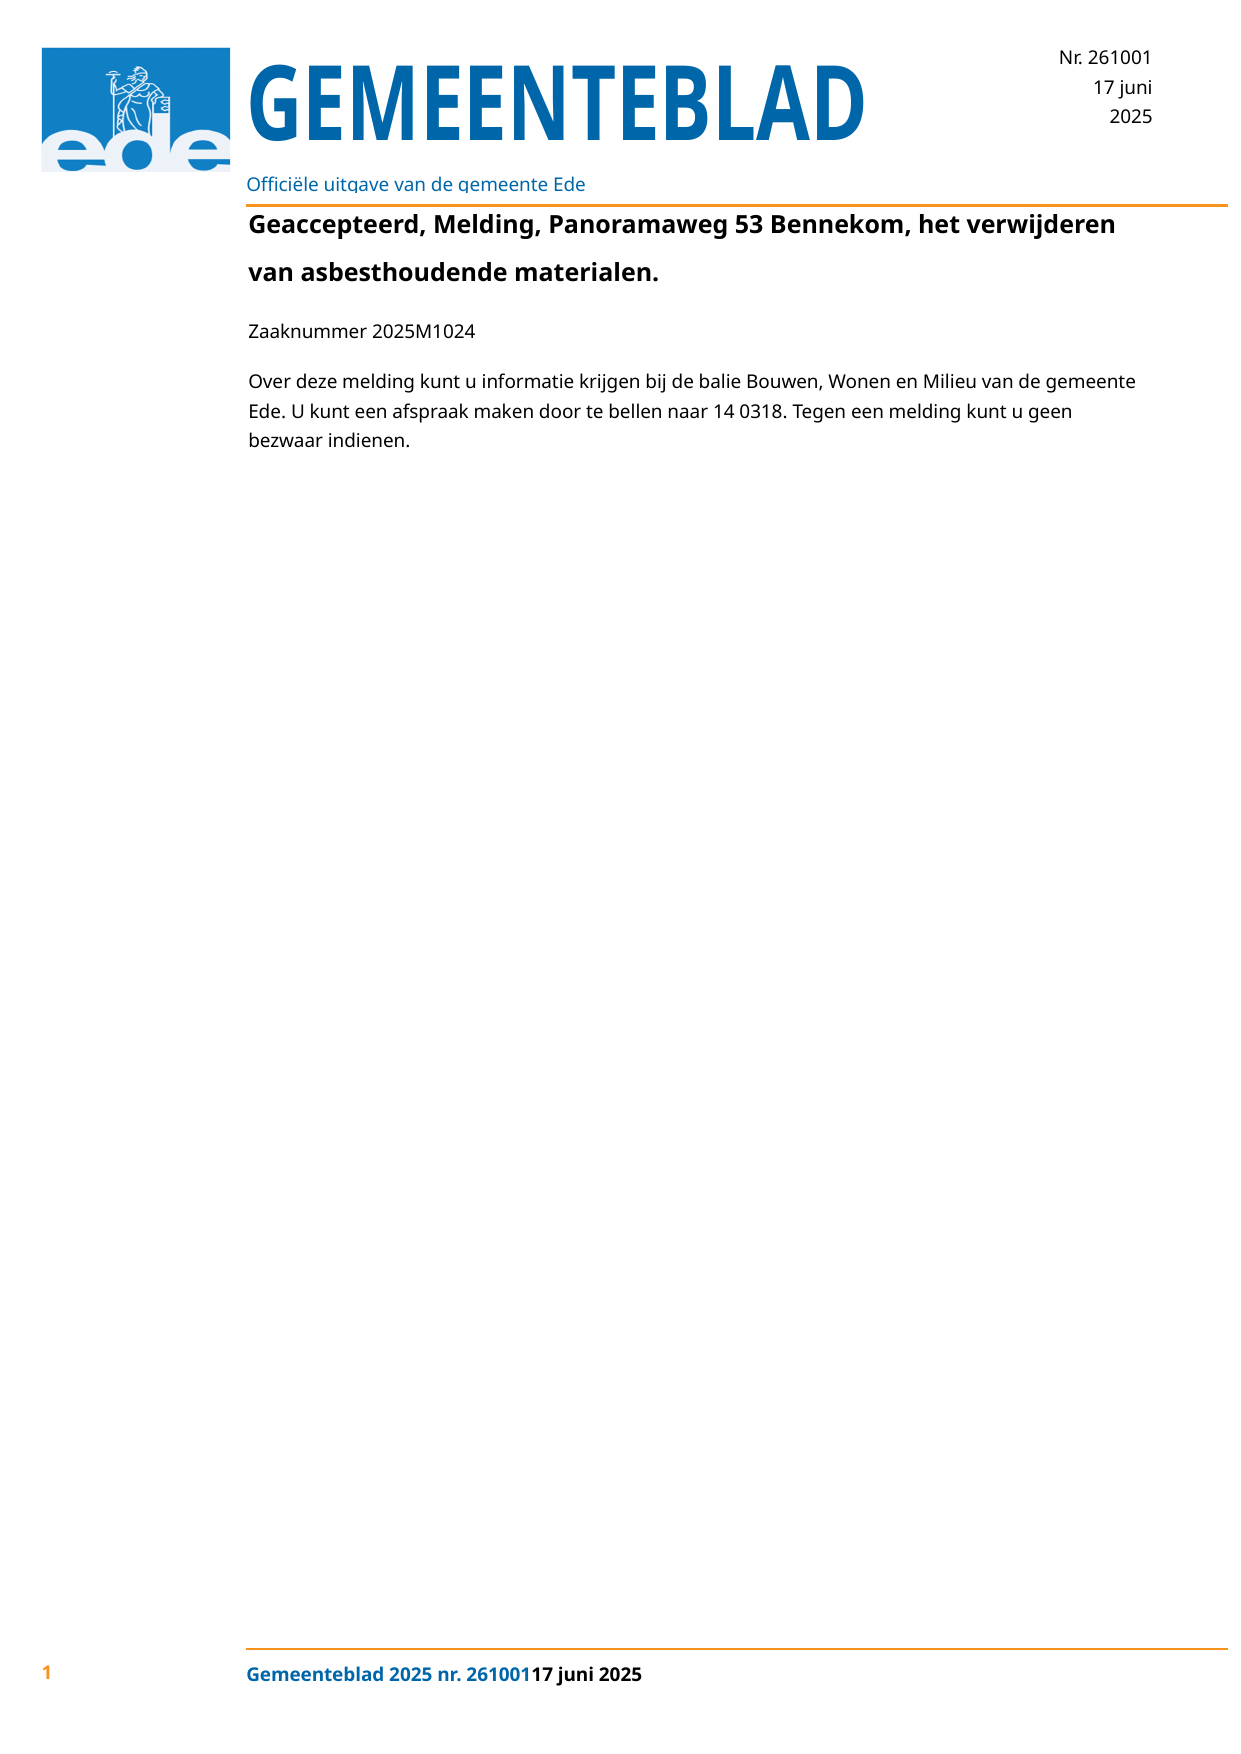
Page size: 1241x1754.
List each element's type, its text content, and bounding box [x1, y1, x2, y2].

picture [41, 47, 231, 172]
text Zaaknummer 2025M1024 [248, 318, 1152, 344]
text Over deze melding kunt u informatie krijgen bij de balie Bouwen, Wonen en Milieu van de gemeente Ede. U kunt een afspraak maken door te bellen naar 14 0318. Tegen een melding kunt u geen bezwaar indienen. [248, 368, 1152, 453]
text Geaccepteerd, Melding, Panoramaweg 53 Bennekom, het verwijderen van asbesthoudende materialen. [248, 207, 1152, 288]
